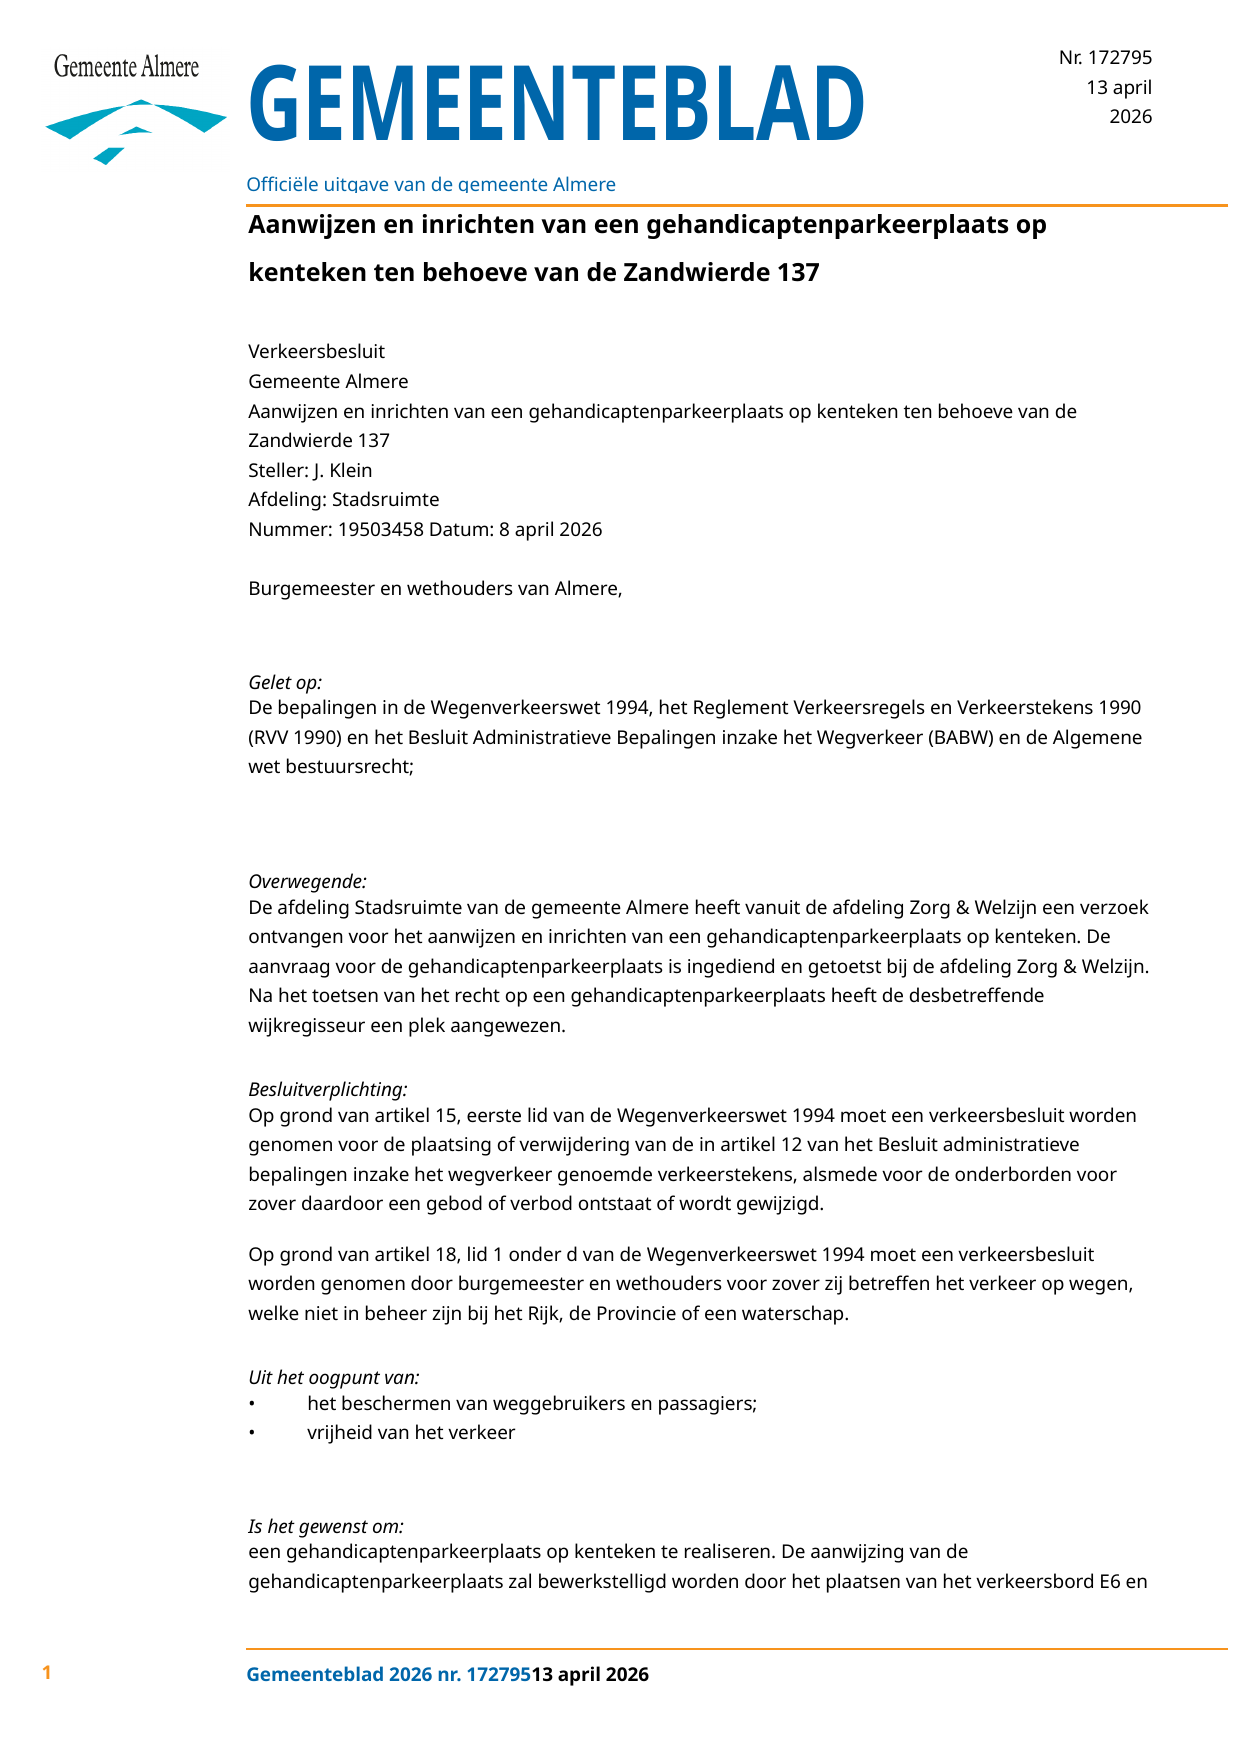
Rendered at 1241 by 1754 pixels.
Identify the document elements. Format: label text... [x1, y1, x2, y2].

text een gehandicaptenparkeerplaats op kenteken te realiseren. De aanwijzing van de gehandicaptenparkeerplaats zal bewerkstelligd worden door het plaatsen van het verkeersbord E6 en [248, 1539, 1152, 1594]
text Verkeersbesluit [248, 339, 1152, 364]
text Burgemeester en wethouders van Almere, [248, 575, 1152, 601]
text De afdeling Stadsruimte van de gemeente Almere heeft vanuit de afdeling Zorg & Welzijn een verzoek ontvangen voor het aanwijzen en inrichten van een gehandicaptenparkeerplaats op kenteken. De aanvraag voor de gehandicaptenparkeerplaats is ingediend en getoetst bij de afdeling Zorg & Welzijn. Na het toetsen van het recht op een gehandicaptenparkeerplaats heeft de desbetreffende wijkregisseur een plek aangewezen. [248, 894, 1152, 1038]
list vrijheid van het verkeer [248, 1419, 1152, 1445]
text Aanwijzen en inrichten van een gehandicaptenparkeerplaats op kenteken ten behoeve van de Zandwierde 137 [248, 398, 1152, 453]
text Op grond van artikel 15, eerste lid van de Wegenverkeerswet 1994 moet een verkeersbesluit worden genomen voor de plaatsing of verwijdering van de in artikel 12 van het Besluit administratieve bepalingen inzake het wegverkeer genoemde verkeerstekens, alsmede voor de onderborden voor zover daardoor een gebod of verbod ontstaat of wordt gewijzigd. [248, 1102, 1152, 1216]
text Nummer: 19503458 Datum: 8 april 2026 [248, 516, 1152, 542]
text Besluitverplichting: [248, 1076, 1152, 1102]
picture [41, 47, 231, 172]
text De bepalingen in de Wegenverkeerswet 1994, het Reglement Verkeersregels en Verkeerstekens 1990 (RVV 1990) en het Besluit Administratieve Bepalingen inzake het Wegverkeer (BABW) en de Algemene wet bestuursrecht; [248, 694, 1152, 779]
list het beschermen van weggebruikers en passagiers; [248, 1390, 1152, 1416]
text Gelet op: [248, 669, 1152, 694]
text Is het gewenst om: [248, 1513, 1152, 1539]
text Afdeling: Stadsruimte [248, 487, 1152, 512]
text Gemeente Almere [248, 368, 1152, 394]
text Op grond van artikel 18, lid 1 onder d van de Wegenverkeerswet 1994 moet een verkeersbesluit worden genomen door burgemeester en wethouders voor zover zij betreffen het verkeer op wegen, welke niet in beheer zijn bij het Rijk, de Provincie of een waterschap. [248, 1241, 1152, 1326]
text Uit het oogpunt van: [248, 1364, 1152, 1390]
text Aanwijzen en inrichten van een gehandicaptenparkeerplaats op kenteken ten behoeve van de Zandwierde 137 [248, 207, 1152, 288]
text Steller: J. Klein [248, 457, 1152, 483]
text Overwegende: [248, 868, 1152, 894]
